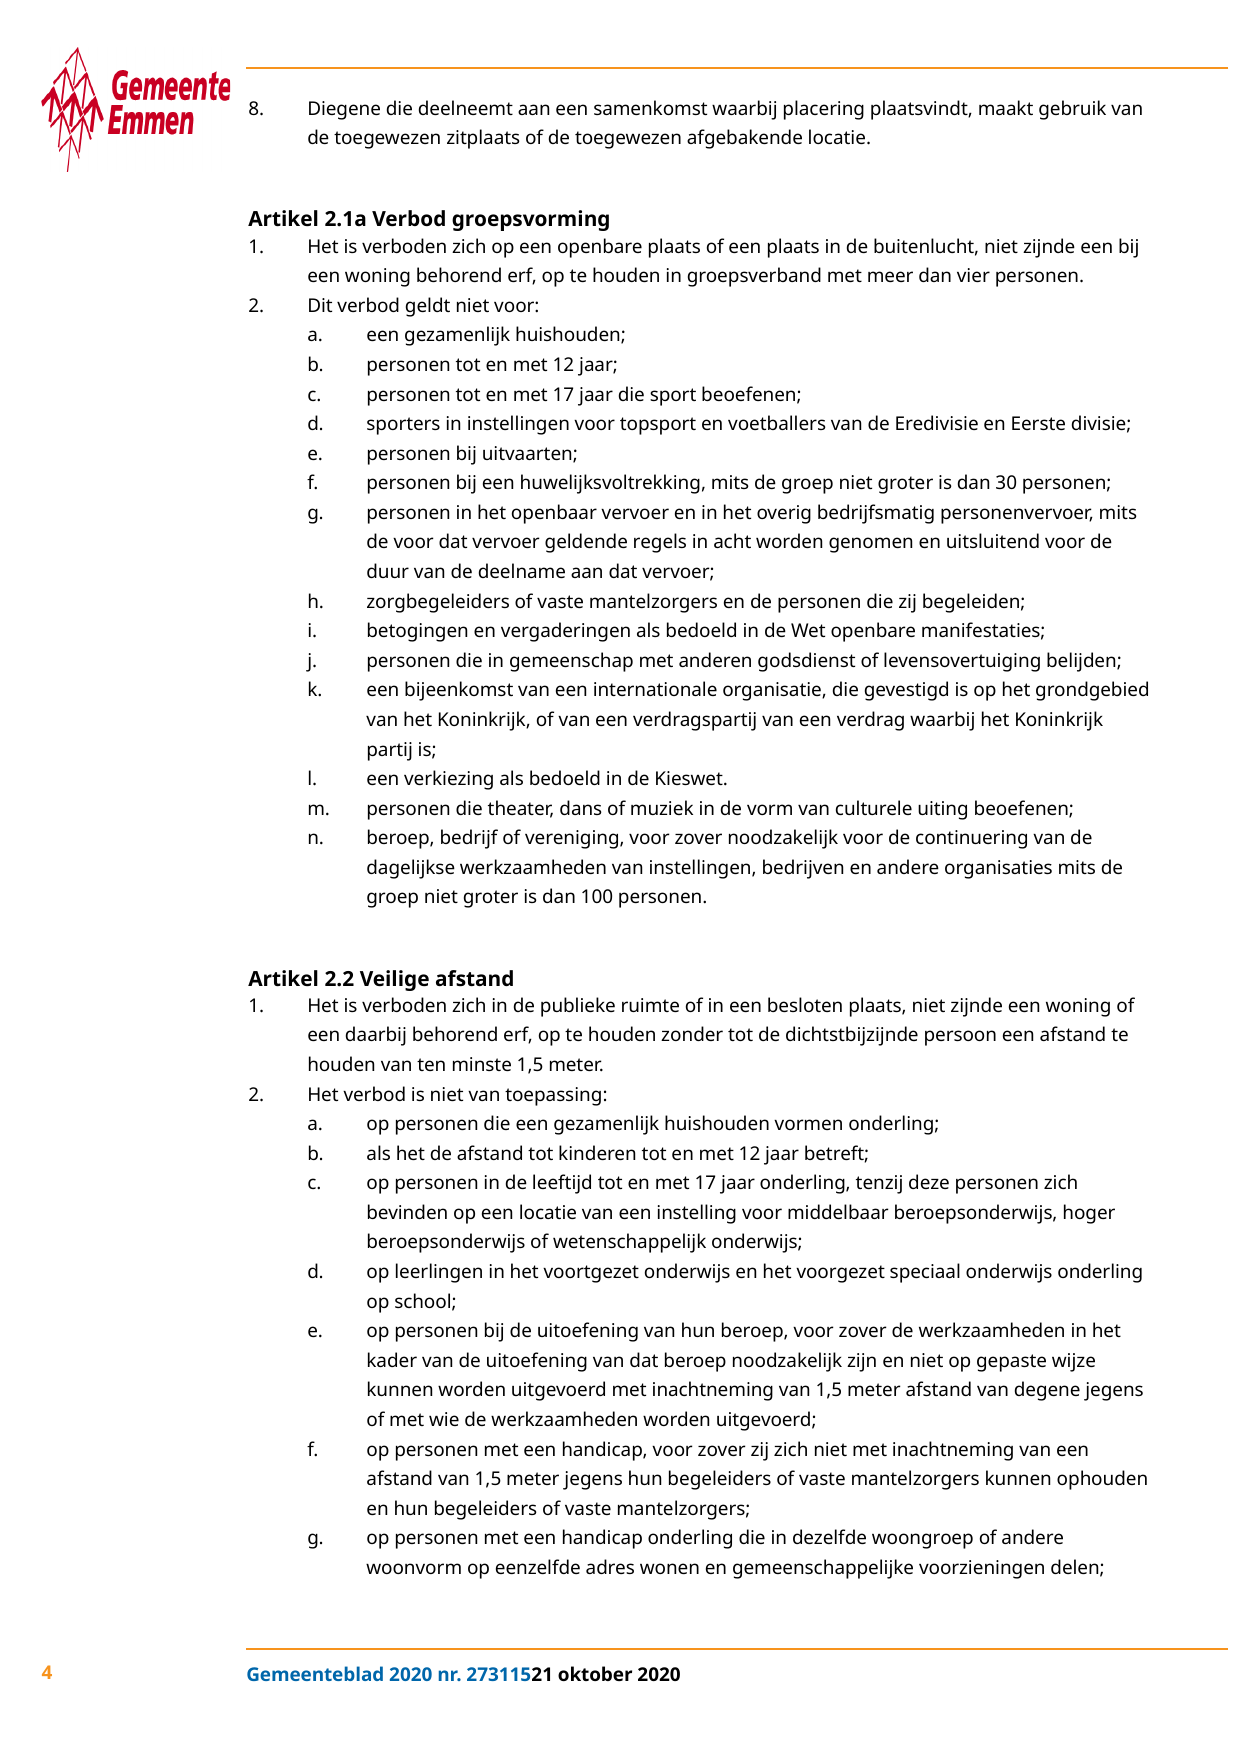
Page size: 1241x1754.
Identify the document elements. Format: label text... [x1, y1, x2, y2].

list betogingen en vergaderingen als bedoeld in de Wet openbare manifestaties; [307, 617, 1152, 643]
list op personen bij de uitoefening van hun beroep, voor zover de werkzaamheden in het kader van de uitoefening van dat beroep noodzakelijk zijn en niet op gepaste wijze kunnen worden uitgevoerd met inachtneming van 1,5 meter afstand van degene jegens of met wie de werkzaamheden worden uitgevoerd; [307, 1317, 1152, 1432]
list Dit verbod geldt niet voor: [248, 292, 1152, 318]
list sporters in instellingen voor topsport en voetballers van de Eredivisie en Eerste divisie; [307, 410, 1152, 436]
list op leerlingen in het voortgezet onderwijs en het voorgezet speciaal onderwijs onderling op school; [307, 1258, 1152, 1314]
list Het is verboden zich op een openbare plaats of een plaats in de buitenlucht, niet zijnde een bij een woning behorend erf, op te houden in groepsverband met meer dan vier personen. [248, 233, 1152, 288]
list op personen die een gezamenlijk huishouden vormen onderling; [307, 1110, 1152, 1136]
list personen in het openbaar vervoer en in het overig bedrijfsmatig personenvervoer, mits de voor dat vervoer geldende regels in acht worden genomen en uitsluitend voor de duur van de deelname aan dat vervoer; [307, 499, 1152, 584]
text Artikel 2.1a Verbod groepsvorming [248, 204, 1152, 233]
list beroep, bedrijf of vereniging, voor zover noodzakelijk voor de continuering van de dagelijkse werkzaamheden van instellingen, bedrijven en andere organisaties mits de groep niet groter is dan 100 personen. [307, 824, 1152, 909]
list personen tot en met 17 jaar die sport beoefenen; [307, 381, 1152, 406]
list personen bij uitvaarten; [307, 440, 1152, 466]
text Artikel 2.2 Veilige afstand [248, 964, 1152, 992]
list personen die in gemeenschap met anderen godsdienst of levensovertuiging belijden; [307, 647, 1152, 673]
list op personen met een handicap, voor zover zij zich niet met inachtneming van een afstand van 1,5 meter jegens hun begeleiders of vaste mantelzorgers kunnen ophouden en hun begeleiders of vaste mantelzorgers; [307, 1436, 1152, 1521]
list een verkiezing als bedoeld in de Kieswet. [307, 765, 1152, 791]
list personen tot en met 12 jaar; [307, 351, 1152, 377]
list Diegene die deelneemt aan een samenkomst waarbij placering plaatsvindt, maakt gebruik van de toegewezen zitplaats of de toegewezen afgebakende locatie. [248, 95, 1152, 150]
list zorgbegeleiders of vaste mantelzorgers en de personen die zij begeleiden; [307, 588, 1152, 613]
list personen die theater, dans of muziek in de vorm van culturele uiting beoefenen; [307, 795, 1152, 821]
list personen bij een huwelijksvoltrekking, mits de groep niet groter is dan 30 personen; [307, 469, 1152, 495]
list een gezamenlijk huishouden; [307, 322, 1152, 347]
list Het verbod is niet van toepassing: [248, 1081, 1152, 1107]
list Het is verboden zich in de publieke ruimte of in een besloten plaats, niet zijnde een woning of een daarbij behorend erf, op te houden zonder tot de dichtstbijzijnde persoon een afstand te houden van ten minste 1,5 meter. [248, 992, 1152, 1077]
list als het de afstand tot kinderen tot en met 12 jaar betreft; [307, 1140, 1152, 1166]
picture [41, 47, 231, 172]
list op personen in de leeftijd tot en met 17 jaar onderling, tenzij deze personen zich bevinden op een locatie van een instelling voor middelbaar beroepsonderwijs, hoger beroepsonderwijs of wetenschappelijk onderwijs; [307, 1169, 1152, 1254]
list op personen met een handicap onderling die in dezelfde woongroep of andere woonvorm op eenzelfde adres wonen en gemeenschappelijke voorzieningen delen; [307, 1524, 1152, 1580]
list een bijeenkomst van een internationale organisatie, die gevestigd is op het grondgebied van het Koninkrijk, of van een verdragspartij van een verdrag waarbij het Koninkrijk partij is; [307, 677, 1152, 761]
